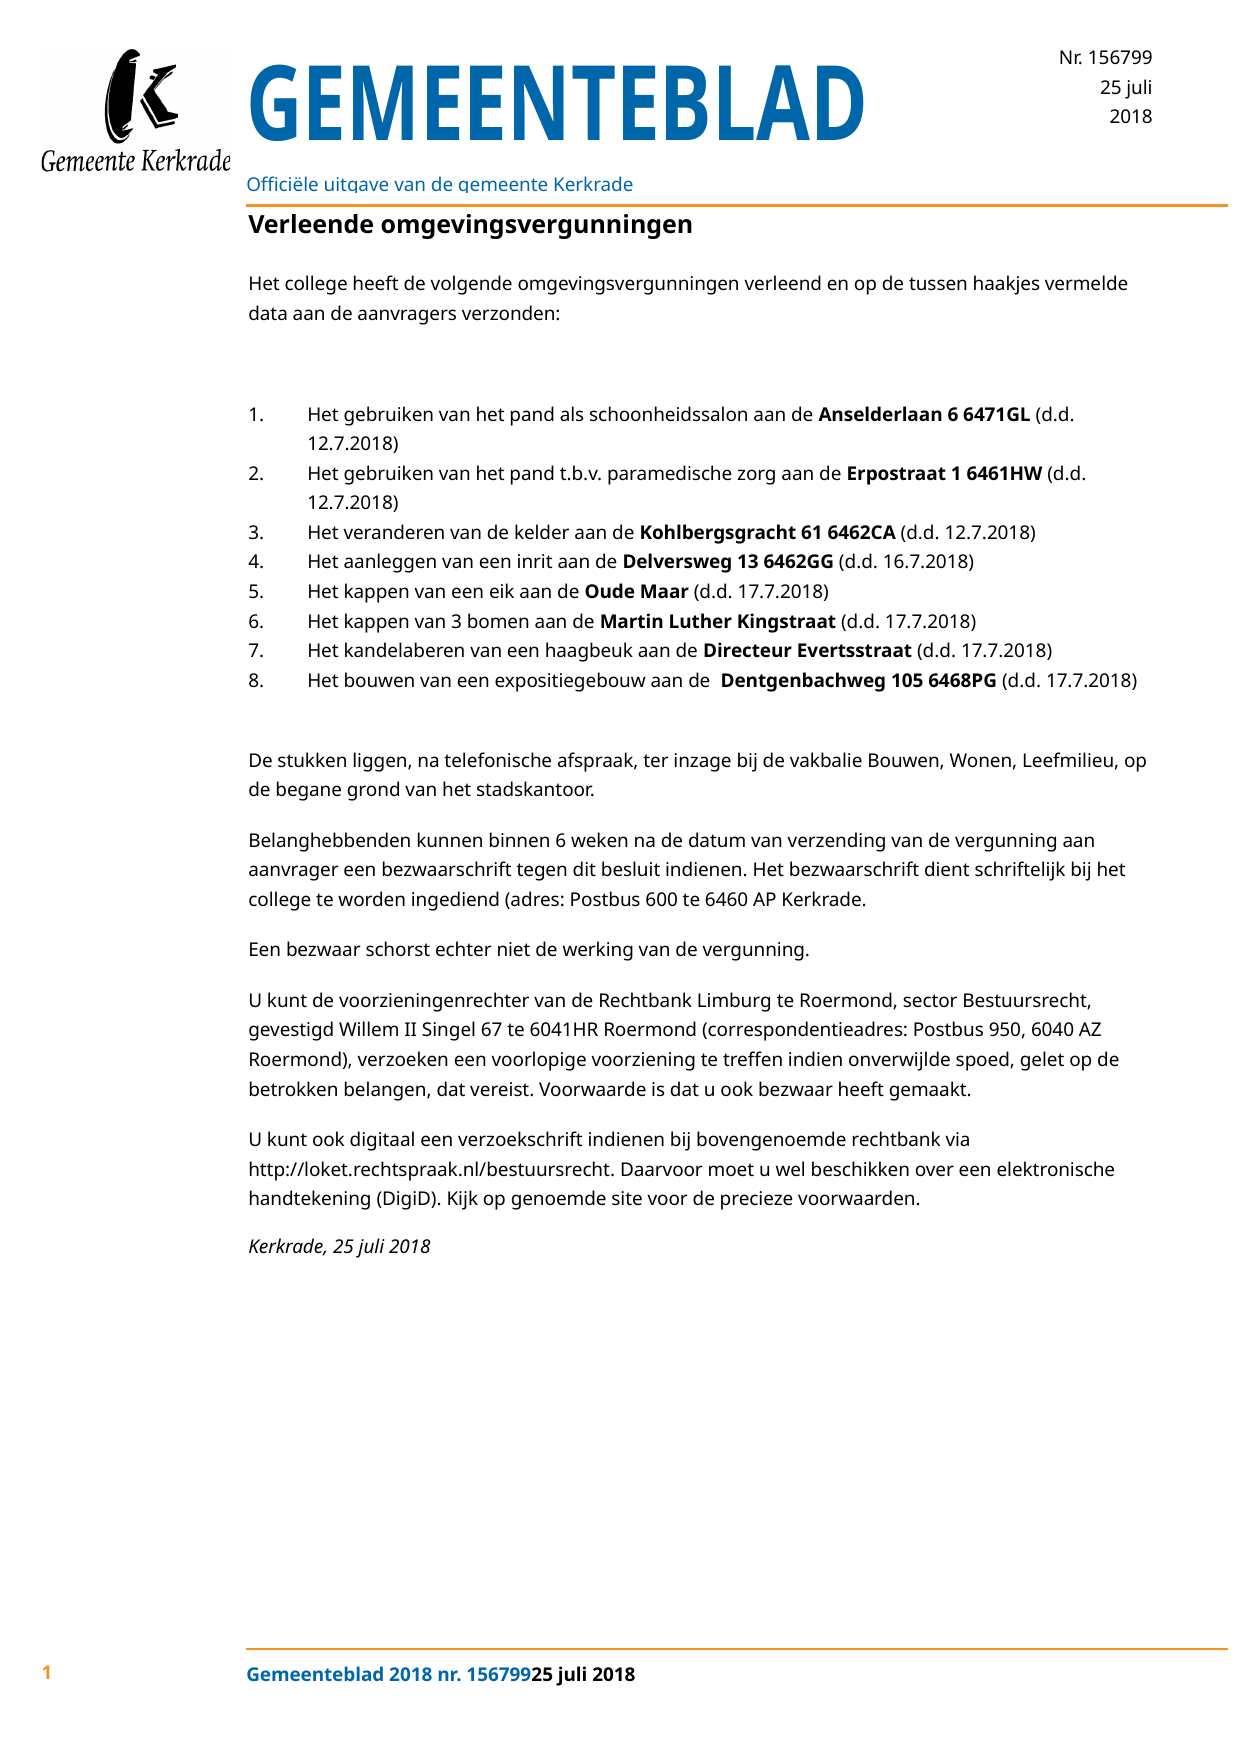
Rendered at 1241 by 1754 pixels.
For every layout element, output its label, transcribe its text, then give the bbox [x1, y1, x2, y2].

list Het kandelaberen van een haagbeuk aan de Directeur Evertsstraat (d.d. 17.7.2018) [248, 637, 1152, 663]
text Belanghebbenden kunnen binnen 6 weken na de datum van verzending van de vergunning aan aanvrager een bezwaarschrift tegen dit besluit indienen. Het bezwaarschrift dient schriftelijk bij het college te worden ingediend (adres: Postbus 600 te 6460 AP Kerkrade. [248, 827, 1152, 912]
text Een bezwaar schorst echter niet de werking van de vergunning. [248, 937, 1152, 962]
list Het gebruiken van het pand als schoonheidssalon aan de Anselderlaan 6 6471GL (d.d. 12.7.2018) [248, 401, 1152, 456]
text U kunt ook digitaal een verzoekschrift indienen bij bovengenoemde rechtbank via http://loket.rechtspraak.nl/bestuursrecht. Daarvoor moet u wel beschikken over een elektronische handtekening (DigiD). Kijk op genoemde site voor de precieze voorwaarden. [248, 1126, 1152, 1211]
text U kunt de voorzieningenrechter van de Rechtbank Limburg te Roermond, sector Bestuursrecht, gevestigd Willem II Singel 67 te 6041HR Roermond (correspondentieadres: Postbus 950, 6040 AZ Roermond), verzoeken een voorlopige voorziening te treffen indien onverwijlde spoed, gelet op de betrokken belangen, dat vereist. Voorwaarde is dat u ook bezwaar heeft gemaakt. [248, 987, 1152, 1101]
text Verleende omgevingsvergunningen [248, 207, 1152, 241]
text Kerkrade, 25 juli 2018 [248, 1233, 1152, 1259]
list Het aanleggen van een inrit aan de Delversweg 13 6462GG (d.d. 16.7.2018) [248, 549, 1152, 574]
list Het kappen van 3 bomen aan de Martin Luther Kingstraat (d.d. 17.7.2018) [248, 608, 1152, 633]
text De stukken liggen, na telefonische afspraak, ter inzage bij de vakbalie Bouwen, Wonen, Leefmilieu, op de begane grond van het stadskantoor. [248, 747, 1152, 802]
list Het veranderen van de kelder aan de Kohlbergsgracht 61 6462CA (d.d. 12.7.2018) [248, 519, 1152, 545]
list Het bouwen van een expositiegebouw aan de Dentgenbachweg 105 6468PG (d.d. 17.7.2018) [248, 667, 1152, 693]
text Het college heeft de volgende omgevingsvergunningen verleend en op de tussen haakjes vermelde data aan de aanvragers verzonden: [248, 270, 1152, 326]
picture [41, 47, 231, 172]
list Het kappen van een eik aan de Oude Maar (d.d. 17.7.2018) [248, 578, 1152, 604]
list Het gebruiken van het pand t.b.v. paramedische zorg aan de Erpostraat 1 6461HW (d.d. 12.7.2018) [248, 460, 1152, 515]
